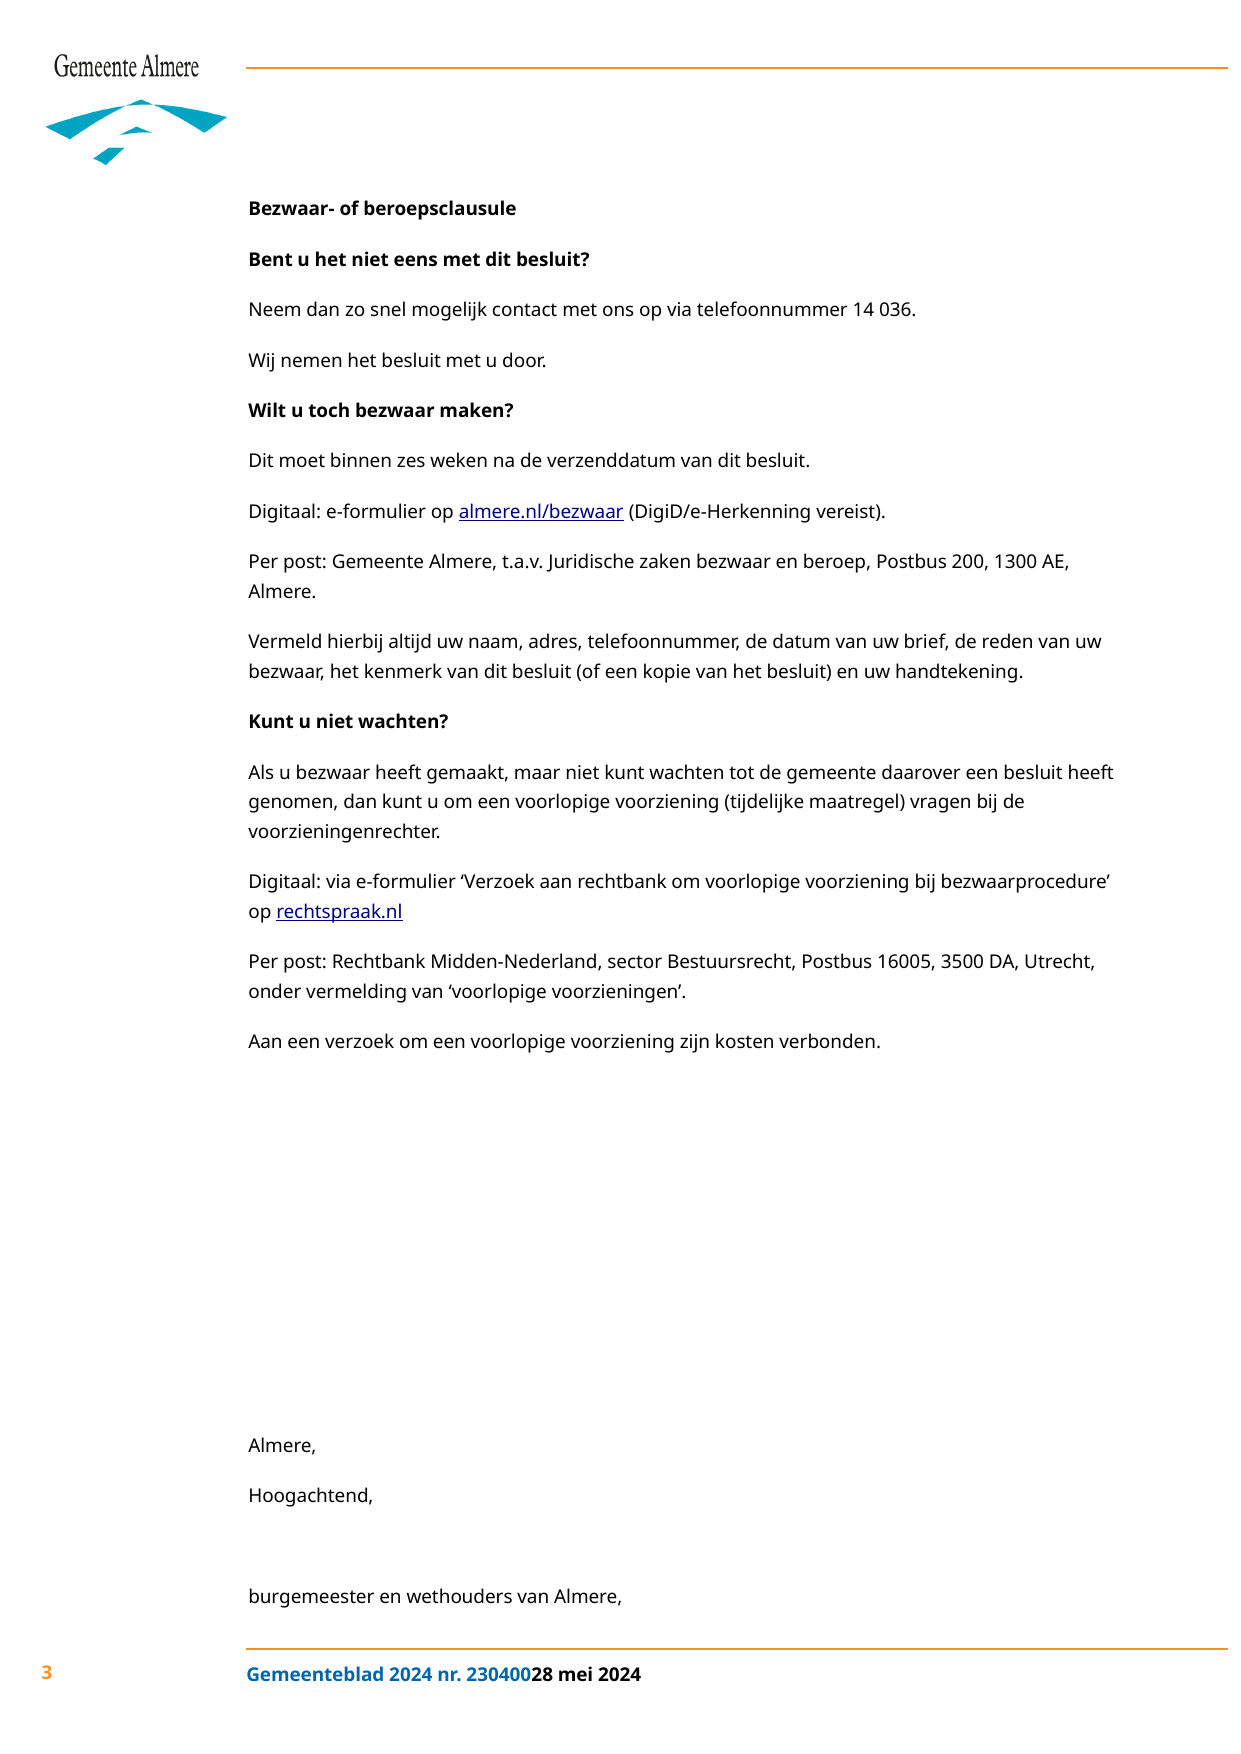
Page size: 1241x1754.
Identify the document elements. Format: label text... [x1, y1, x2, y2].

text Hoogachtend, [248, 1482, 1152, 1508]
text Wij nemen het besluit met u door. [248, 347, 1152, 373]
picture [41, 47, 231, 172]
text Dit moet binnen zes weken na de verzenddatum van dit besluit. [248, 448, 1152, 473]
text Bezwaar- of beroepsclausule [248, 196, 1152, 221]
text Almere, [248, 1432, 1152, 1458]
text Wilt u toch bezwaar maken? [248, 397, 1152, 423]
text Per post: Gemeente Almere, t.a.v. Juridische zaken bezwaar en beroep, Postbus 200, 1300 AE, Almere. [248, 548, 1152, 604]
text Per post: Rechtbank Midden-Nederland, sector Bestuursrecht, Postbus 16005, 3500 DA, Utrecht, onder vermelding van ‘voorlopige voorzieningen’. [248, 948, 1152, 1004]
text Digitaal: e-formulier op almere.nl/bezwaar (DigiD/e-Herkenning vereist). [248, 498, 1152, 524]
text Als u bezwaar heeft gemaakt, maar niet kunt wachten tot de gemeente daarover een besluit heeft genomen, dan kunt u om een voorlopige voorziening (tijdelijke maatregel) vragen bij de voorzieningenrechter. [248, 759, 1152, 844]
text Digitaal: via e-formulier ‘Verzoek aan rechtbank om voorlopige voorziening bij bezwaarprocedure’ op rechtspraak.nl [248, 868, 1152, 924]
text Kunt u niet wachten? [248, 708, 1152, 734]
text Aan een verzoek om een voorlopige voorziening zijn kosten verbonden. [248, 1028, 1152, 1054]
text Bent u het niet eens met dit besluit? [248, 246, 1152, 272]
text burgemeester en wethouders van Almere, [248, 1583, 1152, 1609]
text Neem dan zo snel mogelijk contact met ons op via telefoonnummer 14 036. [248, 296, 1152, 322]
text Vermeld hierbij altijd uw naam, adres, telefoonnummer, de datum van uw brief, de reden van uw bezwaar, het kenmerk van dit besluit (of een kopie van het besluit) en uw handtekening. [248, 628, 1152, 684]
